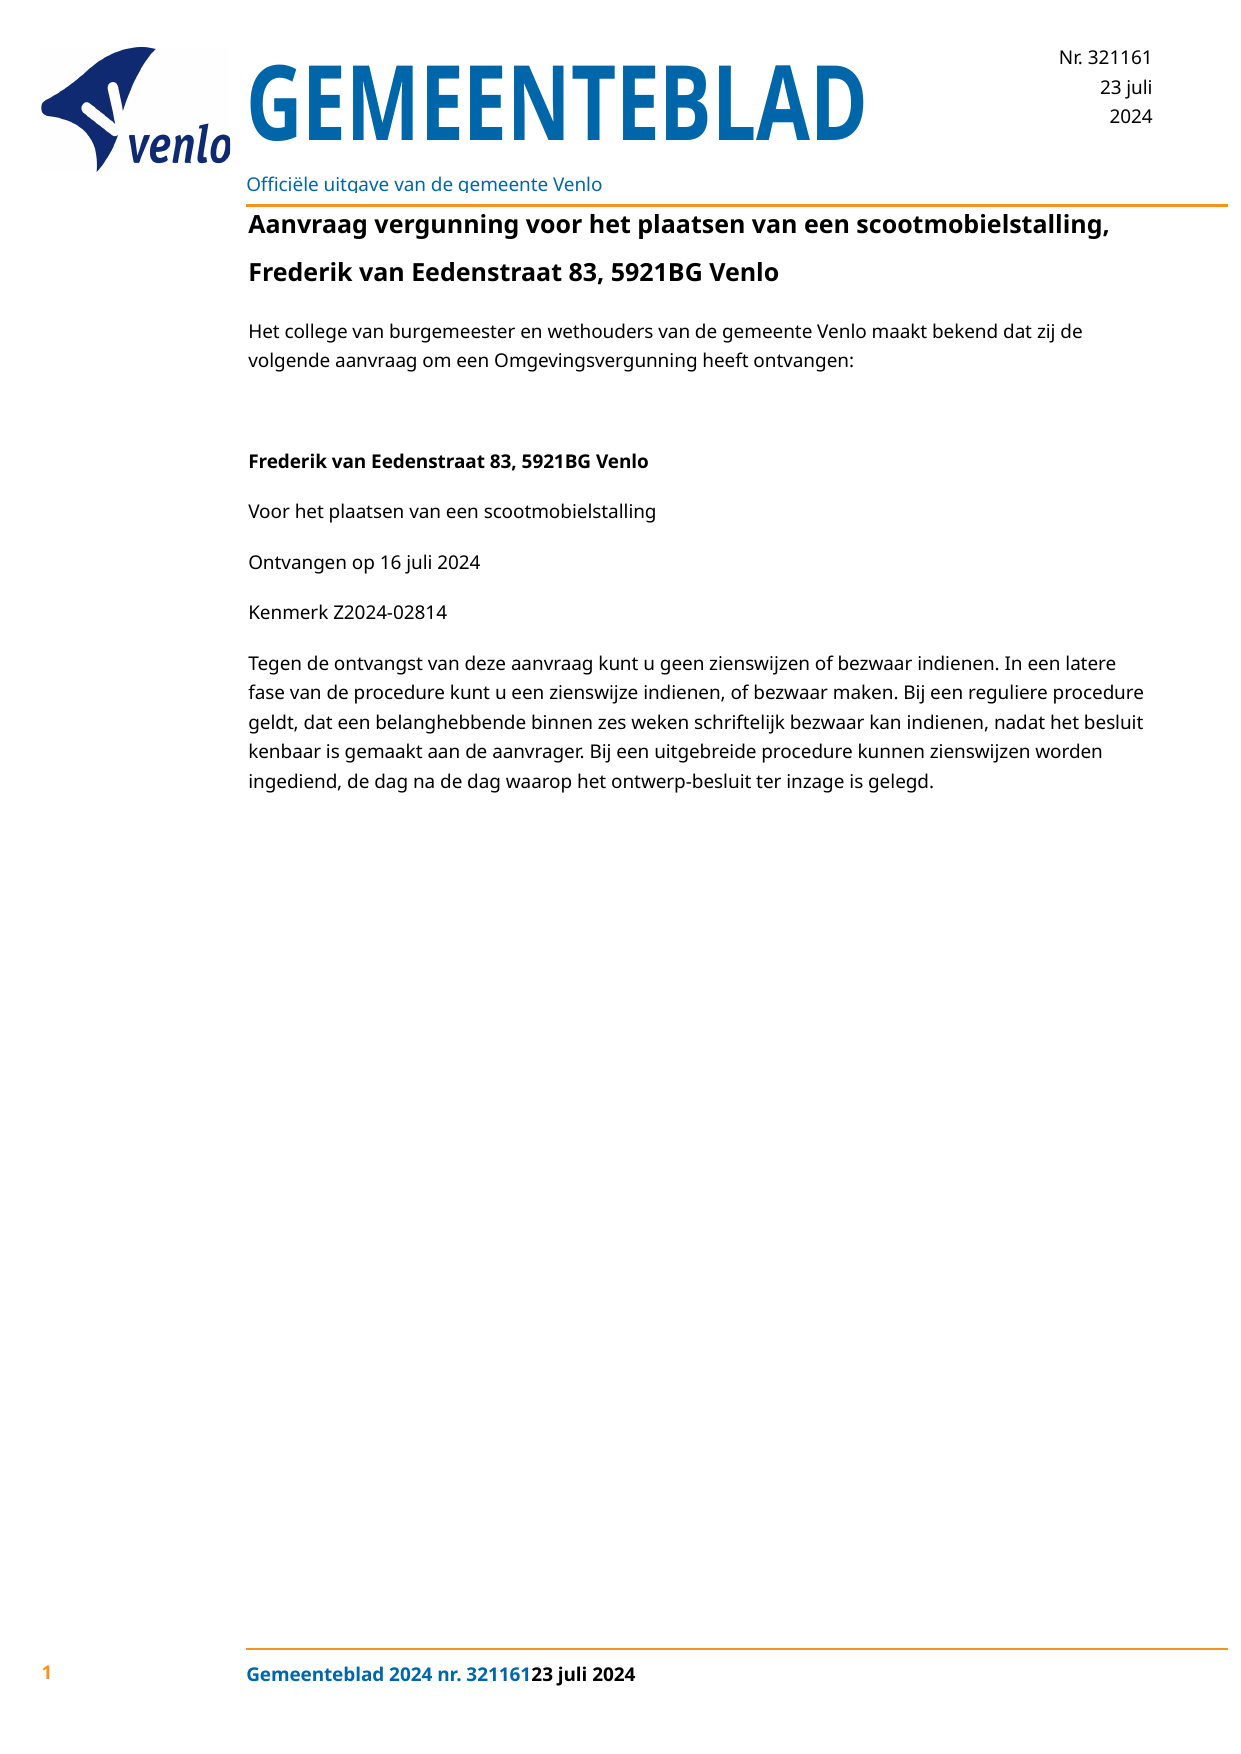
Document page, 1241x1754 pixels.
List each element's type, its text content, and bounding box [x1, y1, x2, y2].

text Ontvangen op 16 juli 2024 [248, 549, 1152, 575]
text Frederik van Eedenstraat 83, 5921BG Venlo [248, 448, 1152, 474]
picture [41, 47, 231, 172]
text Kenmerk Z2024-02814 [248, 599, 1152, 625]
text Het college van burgemeester en wethouders van de gemeente Venlo maakt bekend dat zij de volgende aanvraag om een Omgevingsvergunning heeft ontvangen: [248, 318, 1152, 373]
text Voor het plaatsen van een scootmobielstalling [248, 499, 1152, 524]
text Tegen de ontvangst van deze aanvraag kunt u geen zienswijzen of bezwaar indienen. In een latere fase van de procedure kunt u een zienswijze indienen, of bezwaar maken. Bij een reguliere procedure geldt, dat een belanghebbende binnen zes weken schriftelijk bezwaar kan indienen, nadat het besluit kenbaar is gemaakt aan de aanvrager. Bij een uitgebreide procedure kunnen zienswijzen worden ingediend, de dag na de dag waarop het ontwerp-besluit ter inzage is gelegd. [248, 650, 1152, 794]
text Aanvraag vergunning voor het plaatsen van een scootmobielstalling, Frederik van Eedenstraat 83, 5921BG Venlo [248, 207, 1152, 288]
